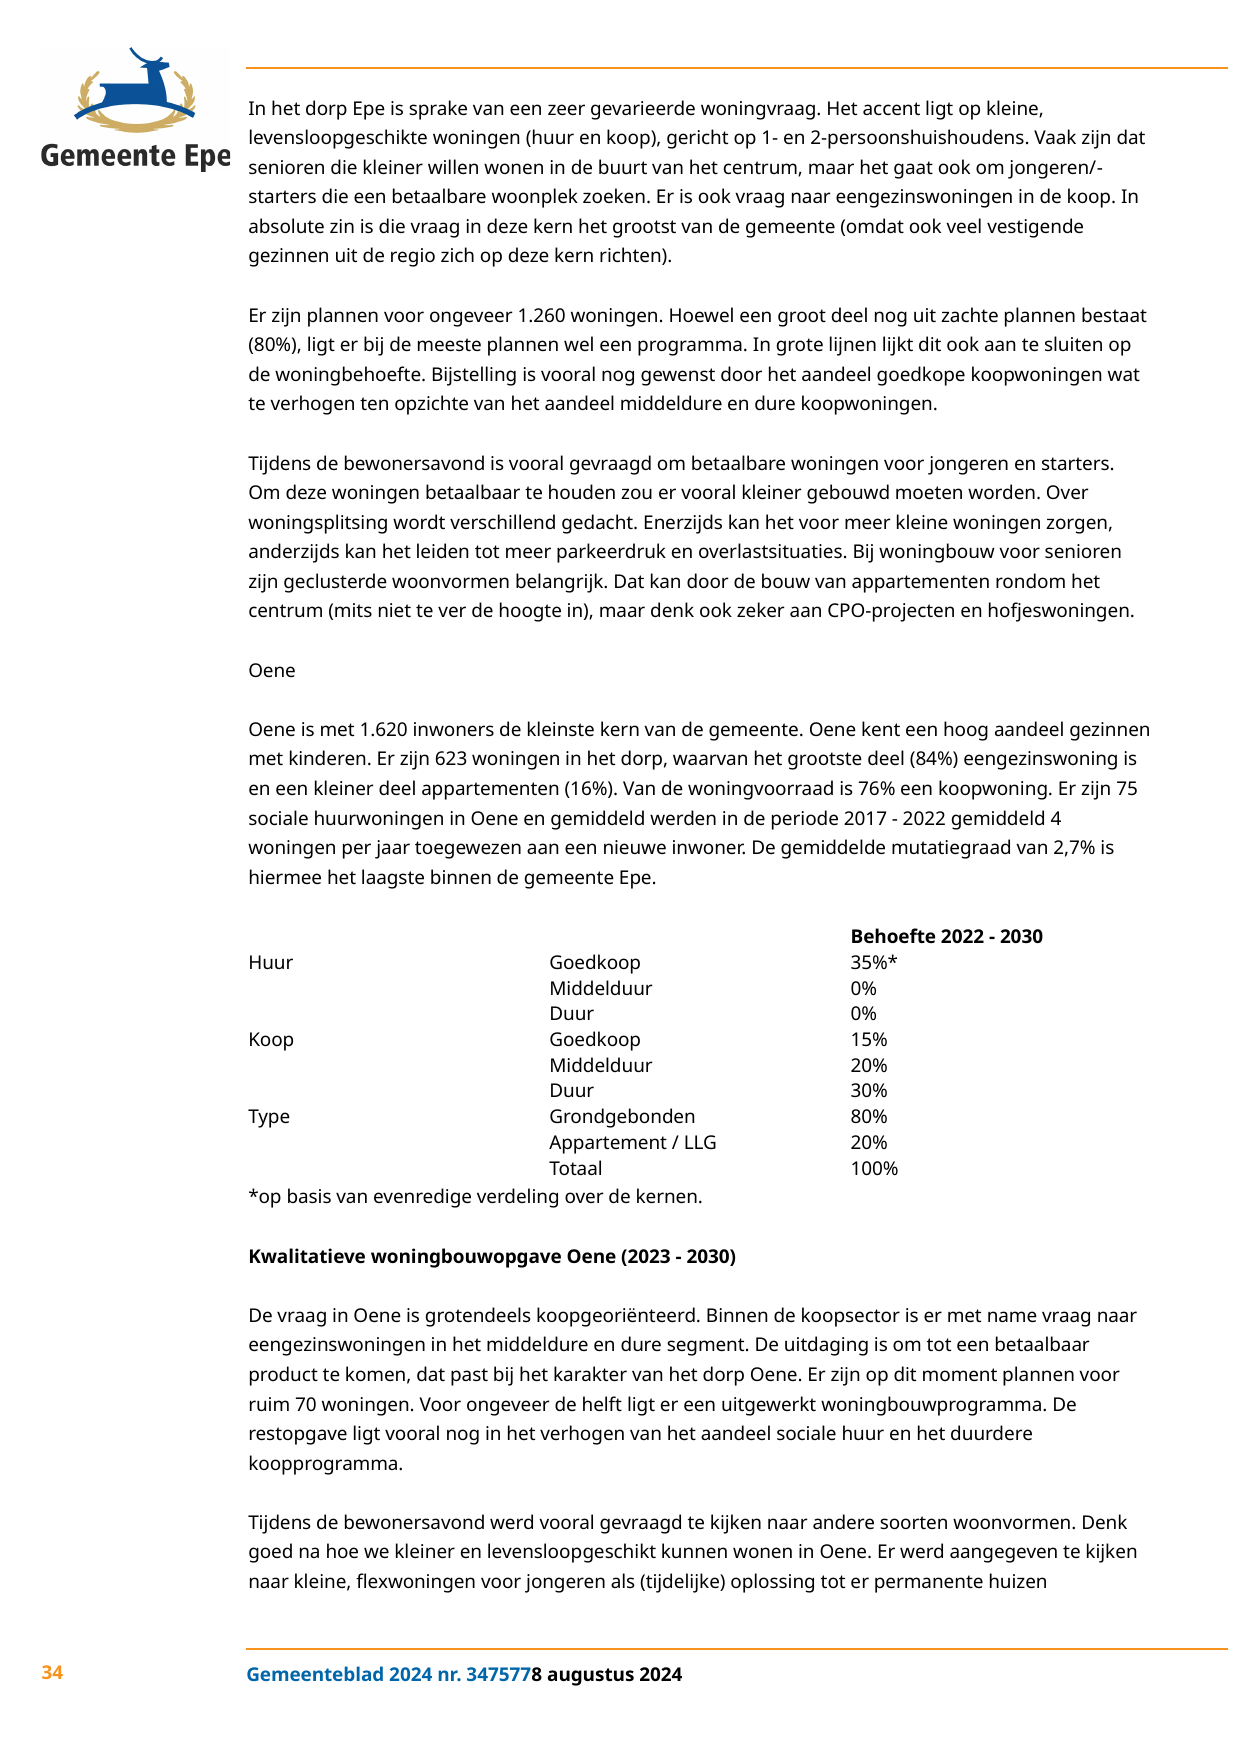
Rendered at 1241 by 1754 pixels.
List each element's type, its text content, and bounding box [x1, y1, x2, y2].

table_header [549, 923, 850, 949]
table_cell 20% [850, 1129, 1152, 1155]
table_cell 35%* [850, 949, 1152, 975]
table_cell [248, 1129, 549, 1155]
text Oene is met 1.620 inwoners de kleinste kern van de gemeente. Oene kent een hoog aandeel gezinnen met kinderen. Er zijn 623 woningen in het dorp, waarvan het grootste deel (84%) eengezinswoning is en een kleiner deel appartementen (16%). Van de woningvoorraad is 76% een koopwoning. Er zijn 75 sociale huurwoningen in Oene en gemiddeld werden in de periode 2017 - 2022 gemiddeld 4 woningen per jaar toegewezen aan een nieuwe inwoner. De gemiddelde mutatiegraad van 2,7% is hiermee het laagste binnen de gemeente Epe. [248, 716, 1152, 890]
text Tijdens de bewonersavond is vooral gevraagd om betaalbare woningen voor jongeren en starters. Om deze woningen betaalbaar te houden zou er vooral kleiner gebouwd moeten worden. Over woningsplitsing wordt verschillend gedacht. Enerzijds kan het voor meer kleine woningen zorgen, anderzijds kan het leiden tot meer parkeerdruk en overlastsituaties. Bij woningbouw voor senioren zijn geclusterde woonvormen belangrijk. Dat kan door de bouw van appartementen rondom het centrum (mits niet te ver de hoogte in), maar denk ook zeker aan CPO-projecten en hofjeswoningen. [248, 450, 1152, 623]
table_cell 15% [850, 1026, 1152, 1052]
table_cell Goedkoop [549, 1026, 850, 1052]
table_cell Type [248, 1103, 549, 1129]
table_cell 20% [850, 1052, 1152, 1078]
table_cell 30% [850, 1078, 1152, 1103]
table_cell [248, 975, 549, 1000]
text *op basis van evenredige verdeling over de kernen. [248, 1184, 1152, 1209]
table_cell [248, 1155, 549, 1181]
table_header [248, 923, 549, 949]
table_cell Duur [549, 1000, 850, 1026]
table_header Behoefte 2022 - 2030 [850, 923, 1152, 949]
table_cell Middelduur [549, 1052, 850, 1078]
table_cell [248, 1052, 549, 1078]
picture [41, 47, 231, 172]
table_cell Middelduur [549, 975, 850, 1000]
table_cell Grondgebonden [549, 1103, 850, 1129]
table_cell Koop [248, 1026, 549, 1052]
text Tijdens de bewonersavond werd vooral gevraagd te kijken naar andere soorten woonvormen. Denk goed na hoe we kleiner en levensloop­geschikt kunnen wonen in Oene. Er werd aangegeven te kijken naar kleine, flexwoningen voor jongeren als (tijdelijke) oplossing tot er permanente huizen [248, 1509, 1152, 1594]
table_cell Goedkoop [549, 949, 850, 975]
text De vraag in Oene is grotendeels koopgeoriënteerd. Binnen de koopsector is er met name vraag naar eengezinswoningen in het middeldure en dure segment. De uitdaging is om tot een betaalbaar product te komen, dat past bij het karakter van het dorp Oene. Er zijn op dit moment plannen voor ruim 70 woningen. Voor ongeveer de helft ligt er een uitgewerkt woningbouwprogramma. De restopgave ligt vooral nog in het verhogen van het aandeel sociale huur en het duurdere koopprogramma. [248, 1302, 1152, 1476]
table_cell 100% [850, 1155, 1152, 1181]
table_cell [248, 1078, 549, 1103]
table_cell Huur [248, 949, 549, 975]
table_cell 0% [850, 975, 1152, 1000]
text In het dorp Epe is sprake van een zeer gevarieerde woningvraag. Het accent ligt op kleine, levensloopgeschikte woningen (huur en koop), gericht op 1- en 2-persoonshuishoudens. Vaak zijn dat senioren die kleiner willen wonen in de buurt van het centrum, maar het gaat ook om jongeren/­starters die een betaalbare woonplek zoeken. Er is ook vraag naar eengezinswoningen in de koop. In absolute zin is die vraag in deze kern het grootst van de gemeente (omdat ook veel vestigende gezinnen uit de regio zich op deze kern richten). [248, 95, 1152, 268]
table_cell Duur [549, 1078, 850, 1103]
text Oene [248, 657, 1152, 683]
text Kwalitatieve woningbouwopgave Oene (2023 - 2030) [248, 1243, 1152, 1269]
table_cell 80% [850, 1103, 1152, 1129]
text Er zijn plannen voor ongeveer 1.260 woningen. Hoewel een groot deel nog uit zachte plannen bestaat (80%), ligt er bij de meeste plannen wel een programma. In grote lijnen lijkt dit ook aan te sluiten op de woningbehoefte. Bijstelling is vooral nog gewenst door het aandeel goedkope koopwoningen wat te verhogen ten opzichte van het aandeel middeldure en dure koopwoningen. [248, 302, 1152, 416]
table_cell [248, 1000, 549, 1026]
table_cell Totaal [549, 1155, 850, 1181]
table_cell 0% [850, 1000, 1152, 1026]
table_cell Appartement / LLG [549, 1129, 850, 1155]
